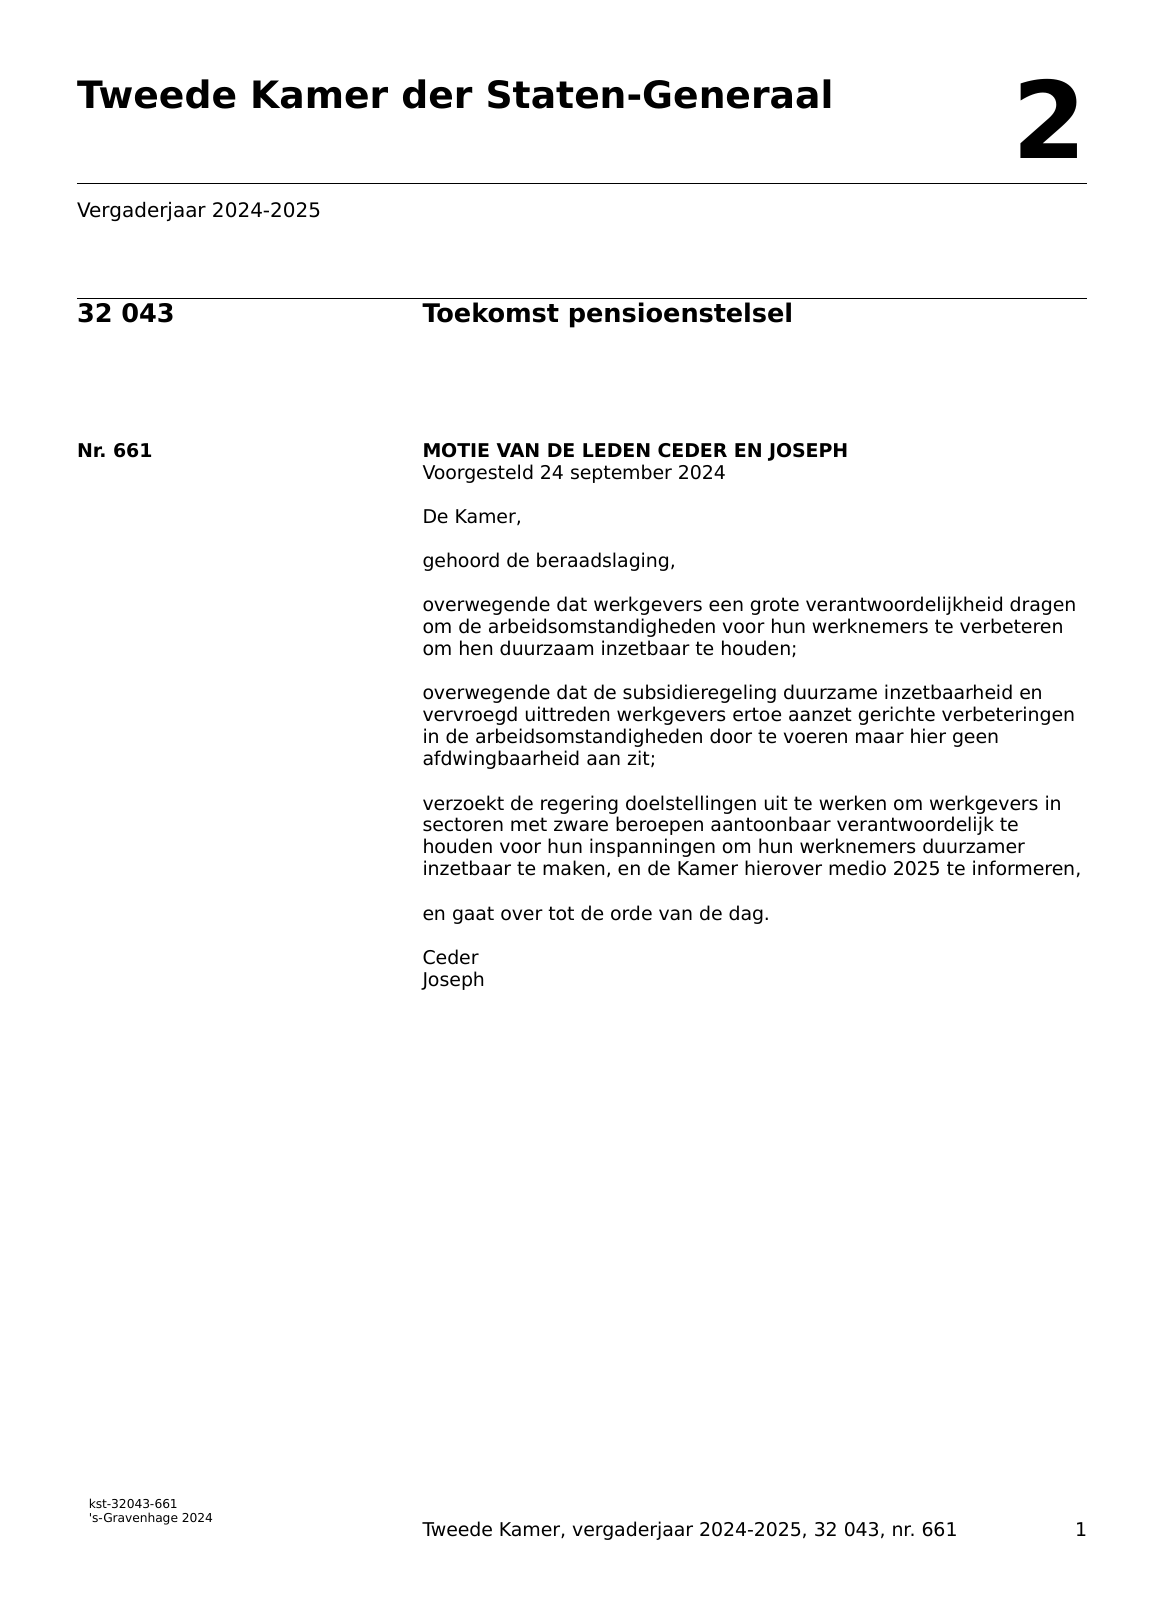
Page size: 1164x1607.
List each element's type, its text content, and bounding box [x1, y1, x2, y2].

text en gaat over tot de orde van de dag. [422, 902, 1087, 924]
text kst-32043-661 [88, 1497, 323, 1511]
table_header 2 [886, 59, 1087, 183]
text 's-Gravenhage 2024 [88, 1511, 323, 1525]
subtitle 32 043 Toekomst pensioenstelsel [77, 299, 1087, 329]
text Joseph [422, 969, 1087, 991]
text verzoekt de regering doelstellingen uit te werken om werkgevers in sectoren met zware beroepen aantoonbaar verantwoordelijk te houden voor hun inspanningen om hun werknemers duurzamer inzetbaar te maken, en de Kamer hierover medio 2025 te informeren, [422, 792, 1087, 880]
table_cell Vergaderjaar 2024-2025 [77, 184, 1087, 298]
table_header Tweede Kamer der Staten-Generaal [77, 59, 886, 183]
text overwegende dat de subsidieregeling duurzame inzetbaarheid en vervroegd uittreden werkgevers ertoe aanzet gerichte verbeteringen in de arbeidsomstandigheden door te voeren maar hier geen afdwingbaarheid aan zit; [422, 682, 1087, 770]
text De Kamer, [422, 506, 1087, 528]
text Ceder [422, 947, 1087, 969]
subtitle Nr. 661 MOTIE VAN DE LEDEN CEDER EN JOSEPH [77, 440, 1087, 462]
text gehoord de beraadslaging, [422, 550, 1087, 572]
text overwegende dat werkgevers een grote verantwoordelijkheid dragen om de arbeidsomstandigheden voor hun werknemers te verbeteren om hen duurzaam inzetbaar te houden; [422, 594, 1087, 660]
text Voorgesteld 24 september 2024 [422, 462, 1087, 484]
